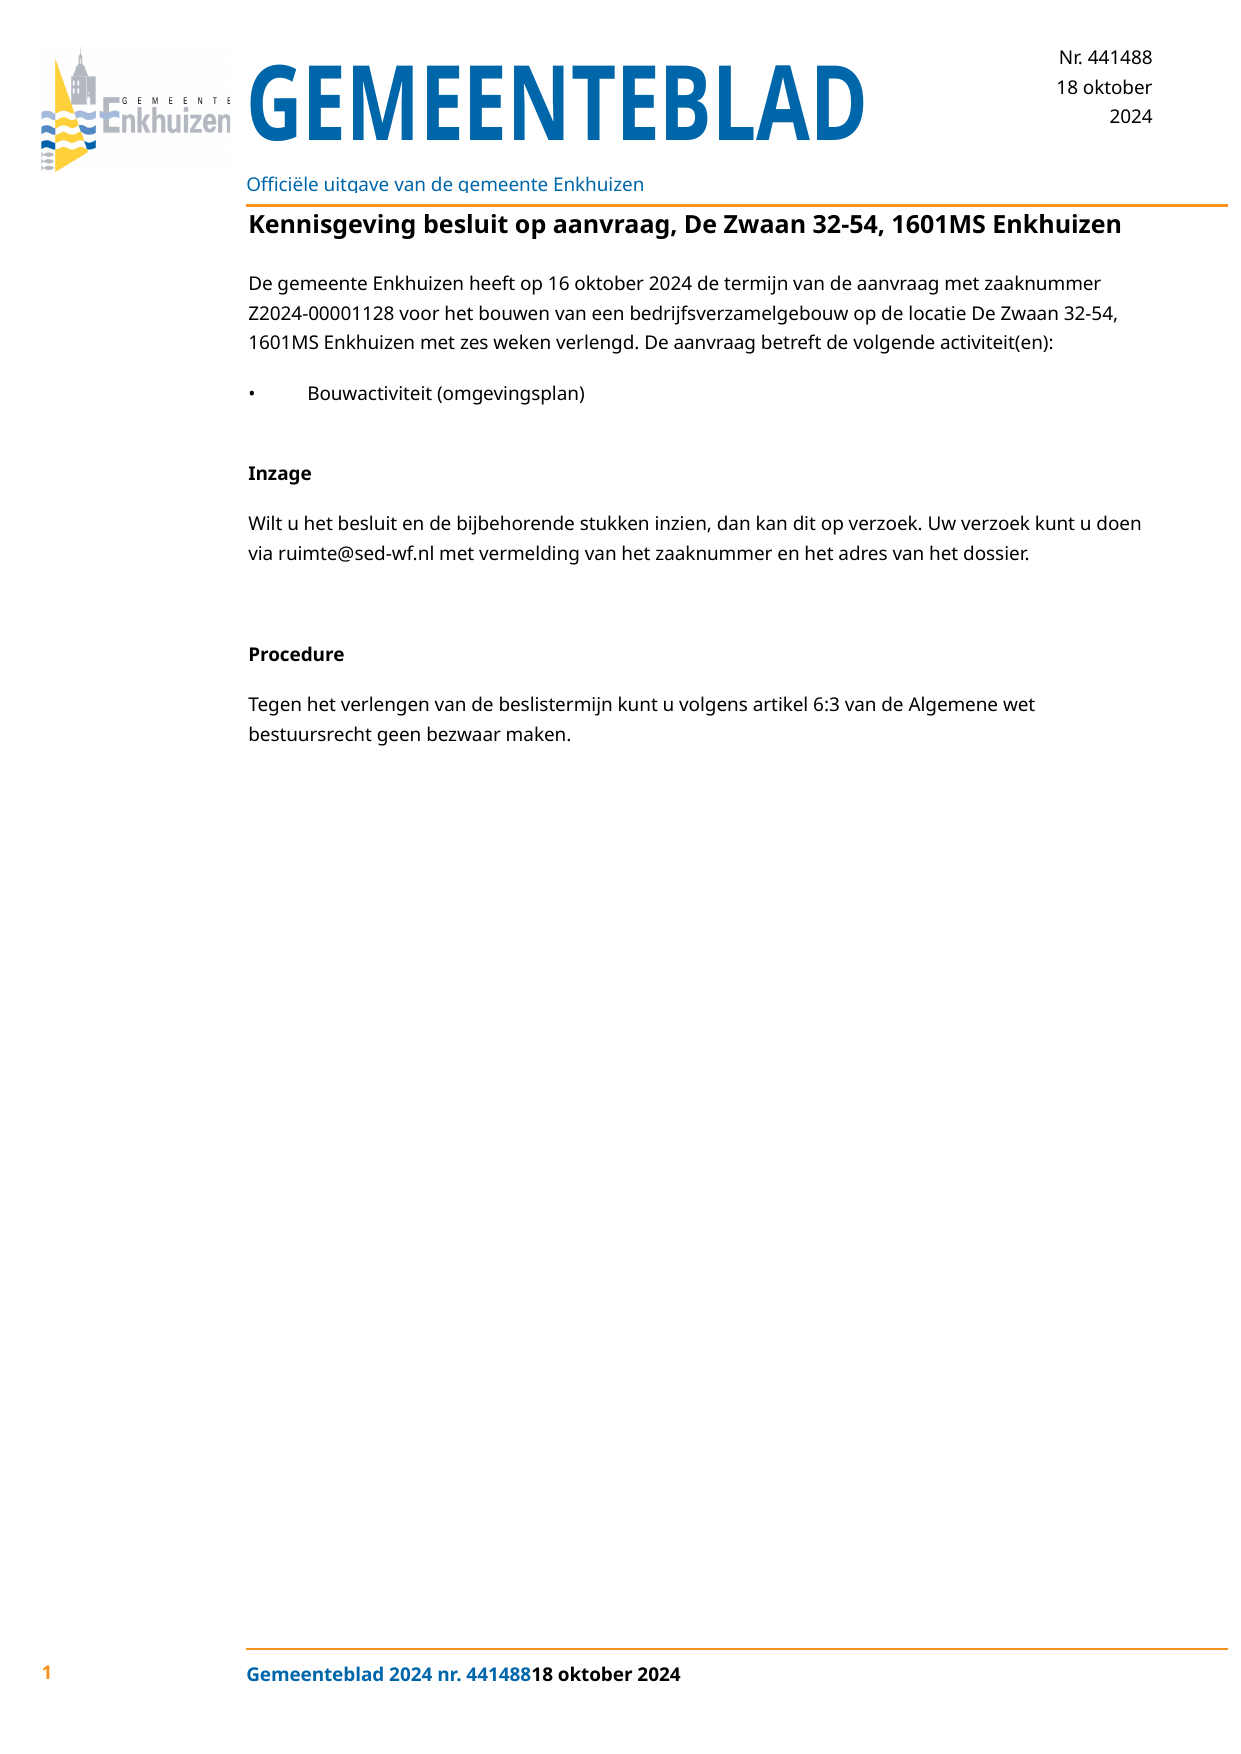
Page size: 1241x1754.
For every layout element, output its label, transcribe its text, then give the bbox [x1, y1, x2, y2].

text De gemeente Enkhuizen heeft op 16 oktober 2024 de termijn van de aanvraag met zaaknummer Z2024-00001128 voor het bouwen van een bedrijfsverzamelgebouw op de locatie De Zwaan 32-54, 1601MS Enkhuizen met zes weken verlengd. De aanvraag betreft de volgende activiteit(en): [248, 270, 1152, 355]
text Kennisgeving besluit op aanvraag, De Zwaan 32-54, 1601MS Enkhuizen [248, 207, 1152, 241]
picture [41, 47, 231, 172]
text Procedure [248, 641, 1152, 666]
list Bouwactiviteit (omgevingsplan) [248, 380, 1152, 406]
text Inzage [248, 460, 1152, 486]
text Tegen het verlengen van de beslistermijn kunt u volgens artikel 6:3 van de Algemene wet bestuursrecht geen bezwaar maken. [248, 691, 1152, 746]
text Wilt u het besluit en de bijbehorende stukken inzien, dan kan dit op verzoek. Uw verzoek kunt u doen via ruimte@sed-wf.nl met vermelding van het zaaknummer en het adres van het dossier. [248, 510, 1152, 566]
